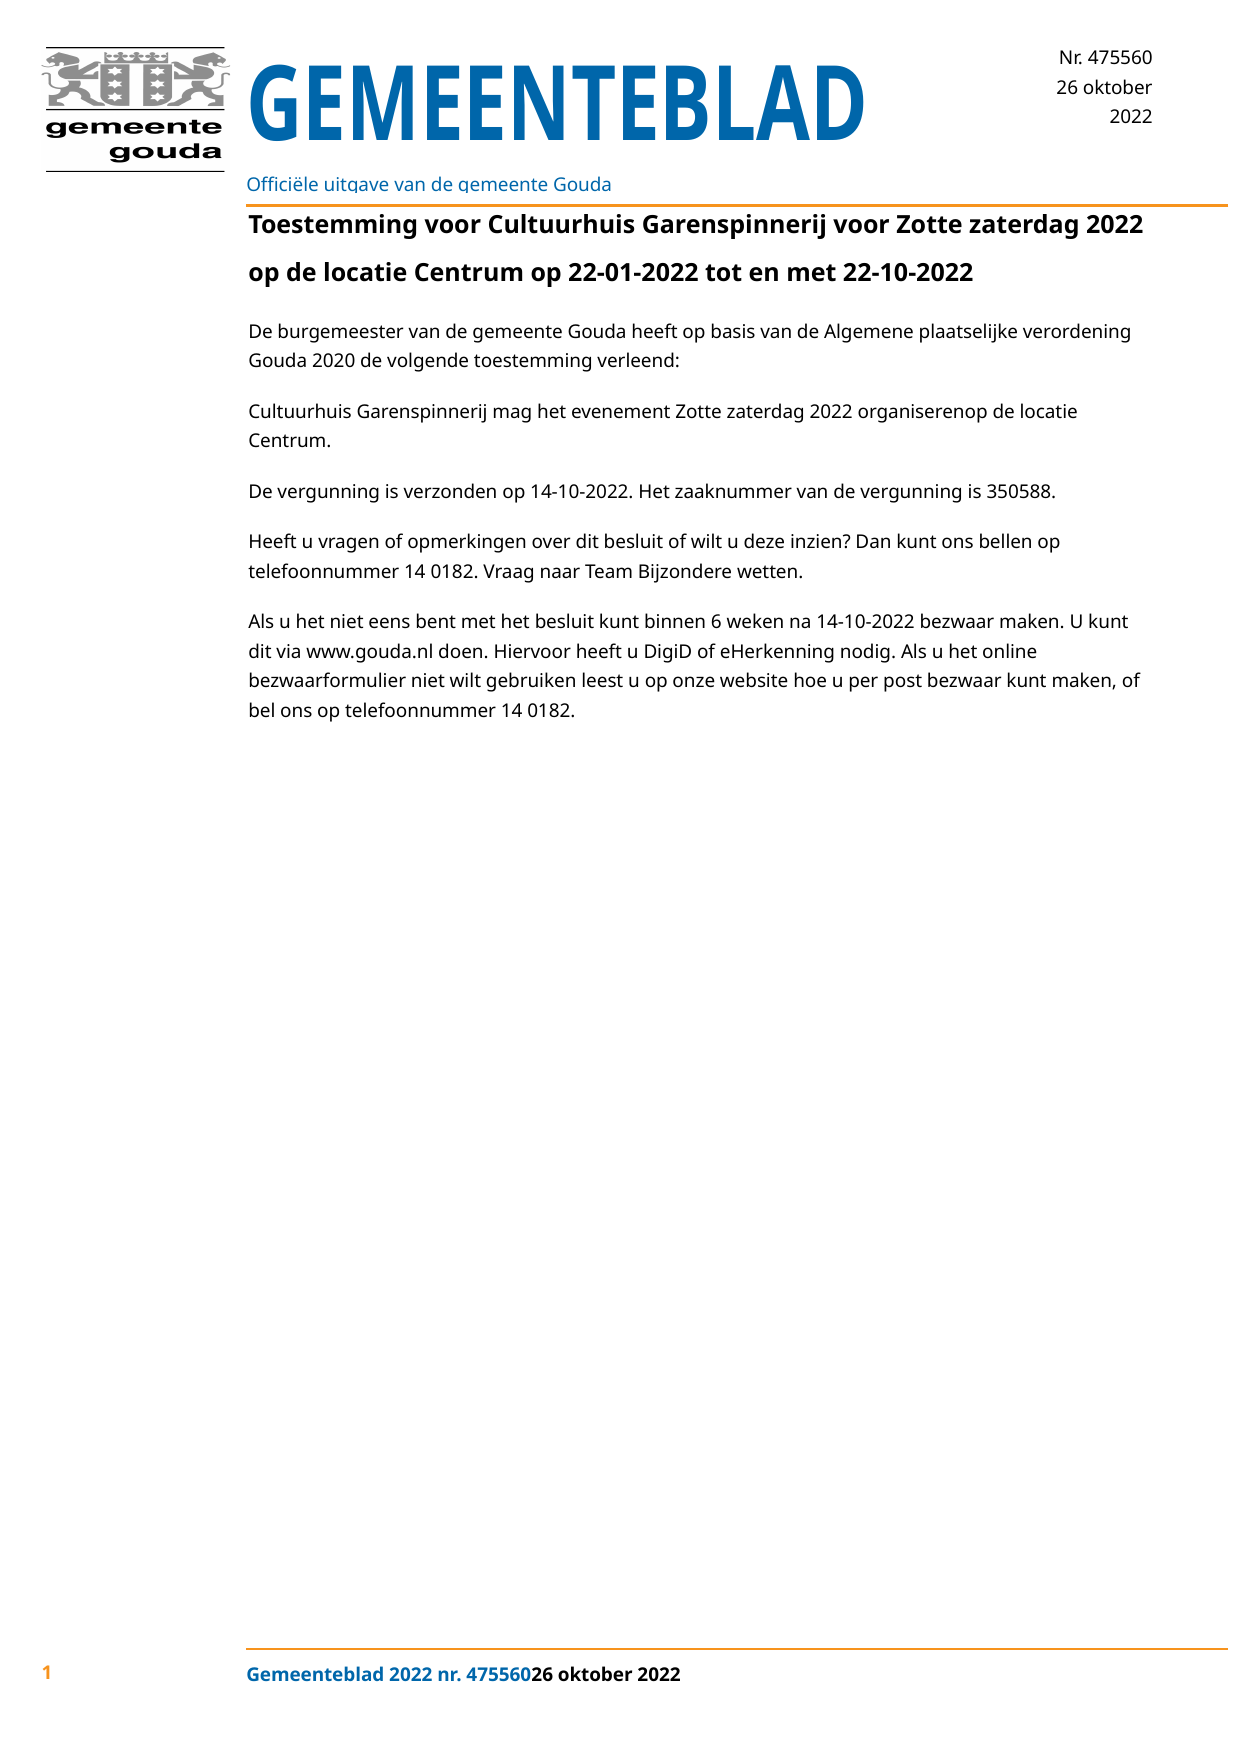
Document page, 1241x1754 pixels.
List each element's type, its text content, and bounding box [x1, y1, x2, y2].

text De vergunning is verzonden op 14-10-2022. Het zaaknummer van de vergunning is 350588. [248, 478, 1152, 504]
picture [41, 47, 231, 172]
text De burgemeester van de gemeente Gouda heeft op basis van de Algemene plaatselijke verordening Gouda 2020 de volgende toestemming verleend: [248, 318, 1152, 373]
text Cultuurhuis Garenspinnerij mag het evenement Zotte zaterdag 2022 organiserenop de locatie Centrum. [248, 398, 1152, 453]
text Heeft u vragen of opmerkingen over dit besluit of wilt u deze inzien? Dan kunt ons bellen op telefoonnummer 14 0182. Vraag naar Team Bijzondere wetten. [248, 528, 1152, 584]
text Toestemming voor Cultuurhuis Garenspinnerij voor Zotte zaterdag 2022 op de locatie Centrum op 22-01-2022 tot en met 22-10-2022 [248, 207, 1152, 288]
text Als u het niet eens bent met het besluit kunt binnen 6 weken na 14-10-2022 bezwaar maken. U kunt dit via www.gouda.nl doen. Hiervoor heeft u DigiD of eHerkenning nodig. Als u het online bezwaarformulier niet wilt gebruiken leest u op onze website hoe u per post bezwaar kunt maken, of bel ons op telefoonnummer 14 0182. [248, 608, 1152, 723]
